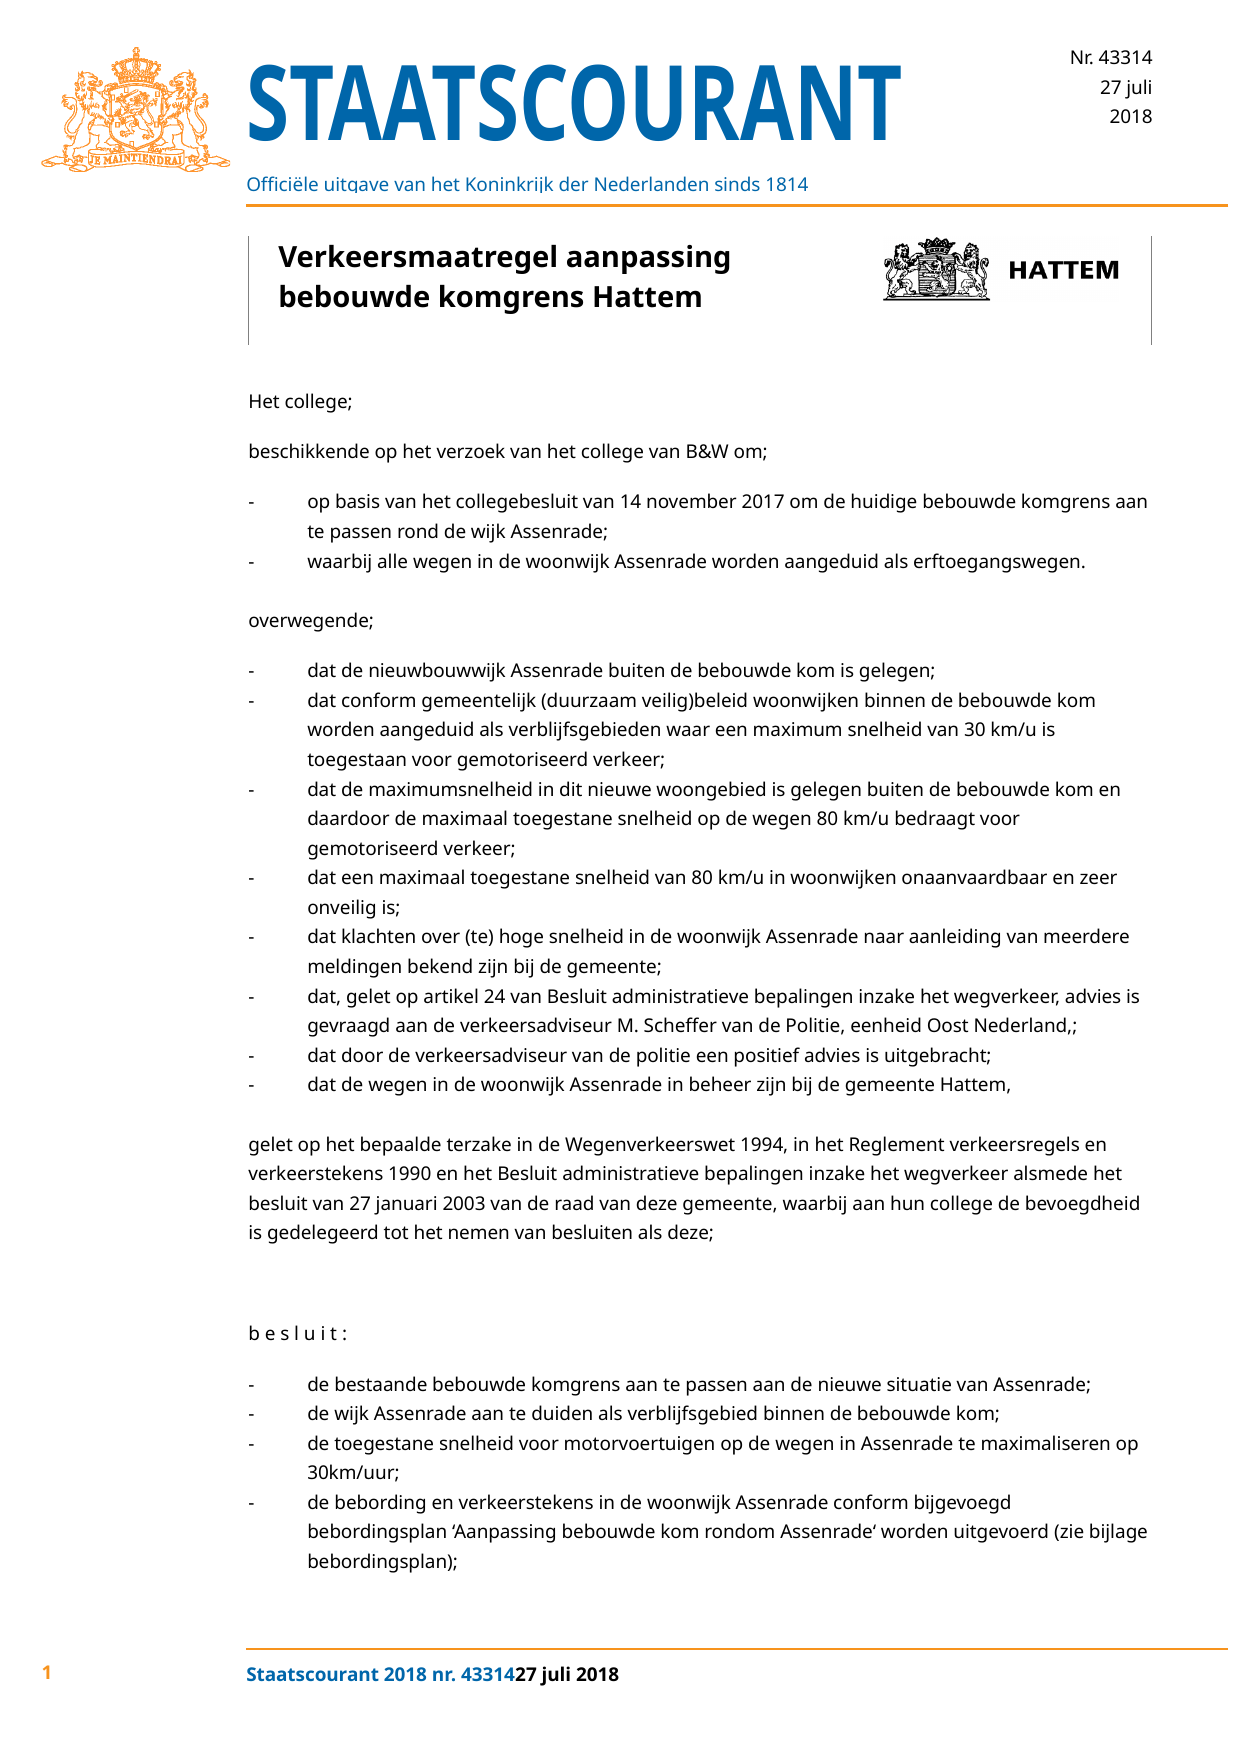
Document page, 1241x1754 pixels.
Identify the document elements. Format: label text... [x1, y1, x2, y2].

list dat de wegen in de woonwijk Assenrade in beheer zijn bij de gemeente Hattem, [248, 1072, 1152, 1097]
text overwegende; [248, 607, 1152, 633]
list waarbij alle wegen in de woonwijk Assenrade worden aangeduid als erftoegangswegen. [248, 548, 1152, 574]
list dat de nieuwbouwwijk Assenrade buiten de bebouwde kom is gelegen; [248, 657, 1152, 683]
list dat een maximaal toegestane snelheid van 80 km/u in woonwijken onaanvaardbaar en zeer onveilig is; [248, 864, 1152, 920]
list dat de maximumsnelheid in dit nieuwe woongebied is gelegen buiten de bebouwde kom en daardoor de maximaal toegestane snelheid op de wegen 80 km/u bedraagt voor gemotoriseerd verkeer; [248, 776, 1152, 861]
list de wijk Assenrade aan te duiden als verblijfsgebied binnen de bebouwde kom; [248, 1400, 1152, 1426]
text gelet op het bepaalde terzake in de Wegenverkeerswet 1994, in het Reglement verkeersregels en verkeerstekens 1990 en het Besluit administratieve bepalingen inzake het wegverkeer alsmede het besluit van 27 januari 2003 van de raad van deze gemeente, waarbij aan hun college de bevoegdheid is gedelegeerd tot het nemen van besluiten als deze; [248, 1131, 1152, 1245]
list de toegestane snelheid voor motorvoertuigen op de wegen in Assenrade te maximaliseren op 30km/uur; [248, 1430, 1152, 1485]
list de bebording en verkeerstekens in de woonwijk Assenrade conform bijgevoegd bebordingsplan ‘Aanpassing bebouwde kom rondom Assenrade‘ worden uitgevoerd (zie bijlage bebordingsplan); [248, 1489, 1152, 1574]
list op basis van het collegebesluit van 14 november 2017 om de huidige bebouwde komgrens aan te passen rond de wijk Assenrade; [248, 489, 1152, 544]
list dat klachten over (te) hoge snelheid in de woonwijk Assenrade naar aanleiding van meerdere meldingen bekend zijn bij de gemeente; [248, 924, 1152, 979]
text Het college; [248, 388, 1152, 414]
text beschikkende op het verzoek van het college van B&W om; [248, 438, 1152, 464]
list dat conform gemeentelijk (duurzaam veilig)beleid woonwijken binnen de bebouwde kom worden aangeduid als verblijfsgebieden waar een maximum snelheid van 30 km/u is toegestaan voor gemotoriseerd verkeer; [248, 687, 1152, 772]
picture [41, 47, 231, 172]
picture [882, 236, 1119, 302]
text b e s l u i t : [248, 1320, 1152, 1346]
table_header Verkeersmaatregel aanpassing bebouwde komgrens Hattem [249, 236, 850, 345]
table_header [850, 236, 1151, 345]
list dat, gelet op artikel 24 van Besluit administratieve bepalingen inzake het wegverkeer, advies is gevraagd aan de verkeersadviseur M. Scheffer van de Politie, eenheid Oost Nederland,; [248, 983, 1152, 1038]
list de bestaande bebouwde komgrens aan te passen aan de nieuwe situatie van Assenrade; [248, 1371, 1152, 1397]
list dat door de verkeersadviseur van de politie een positief advies is uitgebracht; [248, 1042, 1152, 1068]
